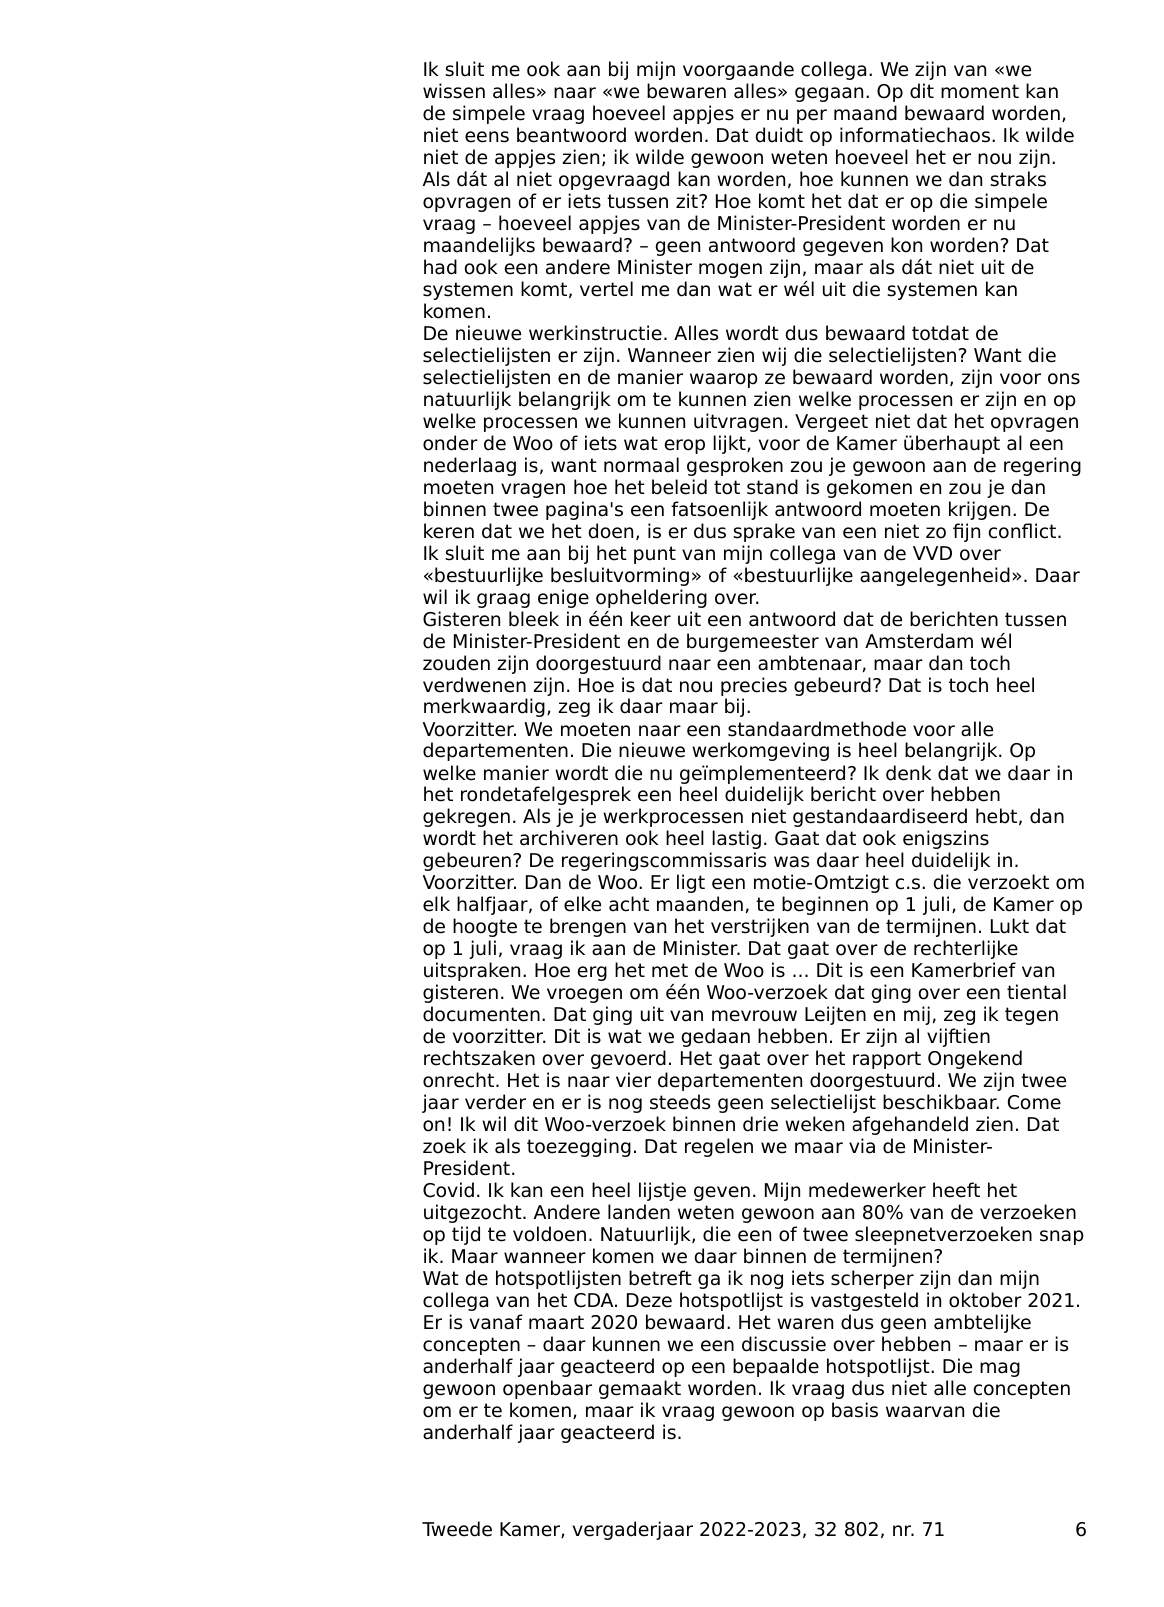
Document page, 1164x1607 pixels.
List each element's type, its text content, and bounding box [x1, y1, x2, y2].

text Ik sluit me aan bij het punt van mijn collega van de VVD over «bestuurlijke besluitvorming» of «bestuurlijke aangelegenheid». Daar wil ik graag enige opheldering over. [422, 543, 1087, 608]
text Voorzitter. Dan de Woo. Er ligt een motie-Omtzigt c.s. die verzoekt om elk halfjaar, of elke acht maanden, te beginnen op 1 juli, de Kamer op de hoogte te brengen van het verstrijken van de termijnen. Lukt dat op 1 juli, vraag ik aan de Minister. Dat gaat over de rechterlijke uitspraken. Hoe erg het met de Woo is ... Dit is een Kamerbrief van gisteren. We vroegen om één Woo-verzoek dat ging over een tiental documenten. Dat ging uit van mevrouw Leijten en mij, zeg ik tegen de voorzitter. Dit is wat we gedaan hebben. Er zijn al vijftien rechtszaken over gevoerd. Het gaat over het rapport Ongekend onrecht. Het is naar vier departementen doorgestuurd. We zijn twee jaar verder en er is nog steeds geen selectielijst beschikbaar. Come on! Ik wil dit Woo-verzoek binnen drie weken afgehandeld zien. Dat zoek ik als toezegging. Dat regelen we maar via de Minister-President. [422, 872, 1087, 1180]
text Voorzitter. We moeten naar een standaardmethode voor alle departementen. Die nieuwe werkomgeving is heel belangrijk. Op welke manier wordt die nu geïmplementeerd? Ik denk dat we daar in het rondetafelgesprek een heel duidelijk bericht over hebben gekregen. Als je je werkprocessen niet gestandaardiseerd hebt, dan wordt het archiveren ook heel lastig. Gaat dat ook enigszins gebeuren? De regeringscommissaris was daar heel duidelijk in. [422, 718, 1087, 872]
text Ik sluit me ook aan bij mijn voorgaande collega. We zijn van «we wissen alles» naar «we bewaren alles» gegaan. Op dit moment kan de simpele vraag hoeveel appjes er nu per maand bewaard worden, niet eens beantwoord worden. Dat duidt op informatiechaos. Ik wilde niet de appjes zien; ik wilde gewoon weten hoeveel het er nou zijn. Als dát al niet opgevraagd kan worden, hoe kunnen we dan straks opvragen of er iets tussen zit? Hoe komt het dat er op die simpele vraag – hoeveel appjes van de Minister-President worden er nu maandelijks bewaard? – geen antwoord gegeven kon worden? Dat had ook een andere Minister mogen zijn, maar als dát niet uit de systemen komt, vertel me dan wat er wél uit die systemen kan komen. [422, 59, 1087, 323]
text Wat de hotspotlijsten betreft ga ik nog iets scherper zijn dan mijn collega van het CDA. Deze hotspotlijst is vastgesteld in oktober 2021. Er is vanaf maart 2020 bewaard. Het waren dus geen ambtelijke concepten – daar kunnen we een discussie over hebben – maar er is anderhalf jaar geacteerd op een bepaalde hotspotlijst. Die mag gewoon openbaar gemaakt worden. Ik vraag dus niet alle concepten om er te komen, maar ik vraag gewoon op basis waarvan die anderhalf jaar geacteerd is. [422, 1268, 1087, 1444]
text Covid. Ik kan een heel lijstje geven. Mijn medewerker heeft het uitgezocht. Andere landen weten gewoon aan 80% van de verzoeken op tijd te voldoen. Natuurlijk, die een of twee sleepnetverzoeken snap ik. Maar wanneer komen we daar binnen de termijnen? [422, 1180, 1087, 1268]
text De nieuwe werkinstructie. Alles wordt dus bewaard totdat de selectielijsten er zijn. Wanneer zien wij die selectielijsten? Want die selectielijsten en de manier waarop ze bewaard worden, zijn voor ons natuurlijk belangrijk om te kunnen zien welke processen er zijn en op welke processen we kunnen uitvragen. Vergeet niet dat het opvragen onder de Woo of iets wat erop lijkt, voor de Kamer überhaupt al een nederlaag is, want normaal gesproken zou je gewoon aan de regering moeten vragen hoe het beleid tot stand is gekomen en zou je dan binnen twee pagina's een fatsoenlijk antwoord moeten krijgen. De keren dat we het doen, is er dus sprake van een niet zo fijn conflict. [422, 323, 1087, 543]
text Gisteren bleek in één keer uit een antwoord dat de berichten tussen de Minister-President en de burgemeester van Amsterdam wél zouden zijn doorgestuurd naar een ambtenaar, maar dan toch verdwenen zijn. Hoe is dat nou precies gebeurd? Dat is toch heel merkwaardig, zeg ik daar maar bij. [422, 608, 1087, 718]
